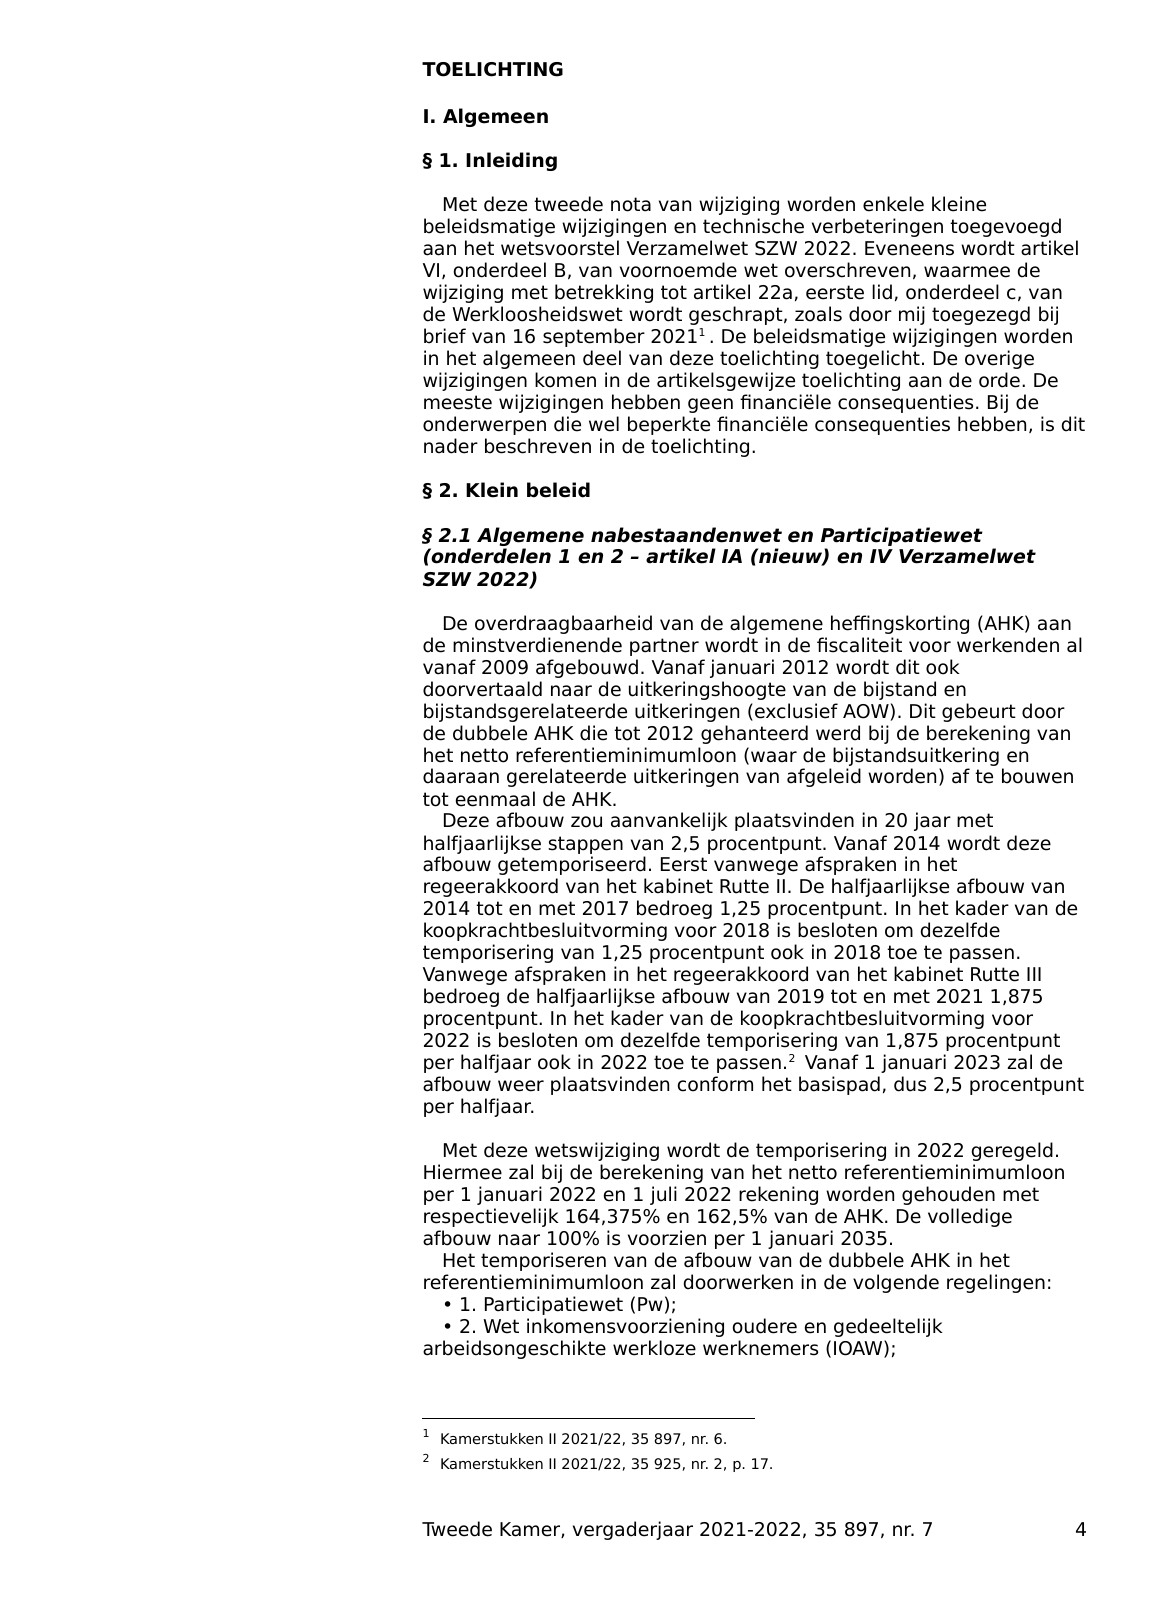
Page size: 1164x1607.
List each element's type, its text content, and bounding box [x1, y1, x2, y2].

subtitle § 2.1 Algemene nabestaandenwet en Participatiewet (onderdelen 1 en 2 – artikel IA (nieuw) en IV Verzamelwet SZW 2022) [422, 524, 1087, 590]
text • 1. Participatiewet (Pw); [422, 1294, 1087, 1316]
text Kamerstukken II 2021/22, 35 925, nr. 2, p. 17. [422, 1452, 1087, 1474]
subtitle TOELICHTING [422, 59, 1087, 81]
text Het temporiseren van de afbouw van de dubbele AHK in het referentieminimumloon zal doorwerken in de volgende regelingen: [422, 1250, 1087, 1294]
subtitle § 1. Inleiding [422, 150, 1087, 172]
text Deze afbouw zou aanvankelijk plaatsvinden in 20 jaar met halfjaarlijkse stappen van 2,5 procentpunt. Vanaf 2014 wordt deze afbouw getemporiseerd. Eerst vanwege afspraken in het regeerakkoord van het kabinet Rutte II. De halfjaarlijkse afbouw van 2014 tot en met 2017 bedroeg 1,25 procentpunt. In het kader van de koopkrachtbesluitvorming voor 2018 is besloten om dezelfde temporisering van 1,25 procentpunt ook in 2018 toe te passen. Vanwege afspraken in het regeerakkoord van het kabinet Rutte III bedroeg de halfjaarlijkse afbouw van 2019 tot en met 2021 1,875 procentpunt. In het kader van de koopkrachtbesluitvorming voor 2022 is besloten om dezelfde temporisering van 1,875 procentpunt per halfjaar ook in 2022 toe te passen. Vanaf 1 januari 2023 zal de afbouw weer plaatsvinden conform het basispad, dus 2,5 procentpunt per halfjaar. [422, 810, 1087, 1118]
text Met deze wetswijziging wordt de temporisering in 2022 geregeld. Hiermee zal bij de berekening van het netto referentieminimumloon per 1 januari 2022 en 1 juli 2022 rekening worden gehouden met respectievelijk 164,375% en 162,5% van de AHK. De volledige afbouw naar 100% is voorzien per 1 januari 2035. [422, 1140, 1087, 1250]
subtitle I. Algemeen [422, 106, 1087, 128]
subtitle § 2. Klein beleid [422, 480, 1087, 502]
text • 2. Wet inkomensvoorziening oudere en gedeeltelijk arbeidsongeschikte werkloze werknemers (IOAW); [422, 1316, 1087, 1360]
text Kamerstukken II 2021/22, 35 897, nr. 6. [422, 1427, 1087, 1449]
text Met deze tweede nota van wijziging worden enkele kleine beleidsmatige wijzigingen en technische verbeteringen toegevoegd aan het wetsvoorstel Verzamelwet SZW 2022. Eveneens wordt artikel VI, onderdeel B, van voornoemde wet overschreven, waarmee de wijziging met betrekking tot artikel 22a, eerste lid, onderdeel c, van de Werkloosheidswet wordt geschrapt, zoals door mij toegezegd bij brief van 16 september 2021. De beleidsmatige wijzigingen worden in het algemeen deel van deze toelichting toegelicht. De overige wijzigingen komen in de artikelsgewijze toelichting aan de orde. De meeste wijzigingen hebben geen financiële consequenties. Bij de onderwerpen die wel beperkte financiële consequenties hebben, is dit nader beschreven in de toelichting. [422, 194, 1087, 458]
text De overdraagbaarheid van de algemene heffingskorting (AHK) aan de minstverdienende partner wordt in de fiscaliteit voor werkenden al vanaf 2009 afgebouwd. Vanaf januari 2012 wordt dit ook doorvertaald naar de uitkeringshoogte van de bijstand en bijstandsgerelateerde uitkeringen (exclusief AOW). Dit gebeurt door de dubbele AHK die tot 2012 gehanteerd werd bij de berekening van het netto referentieminimumloon (waar de bijstandsuitkering en daaraan gerelateerde uitkeringen van afgeleid worden) af te bouwen tot eenmaal de AHK. [422, 613, 1087, 810]
